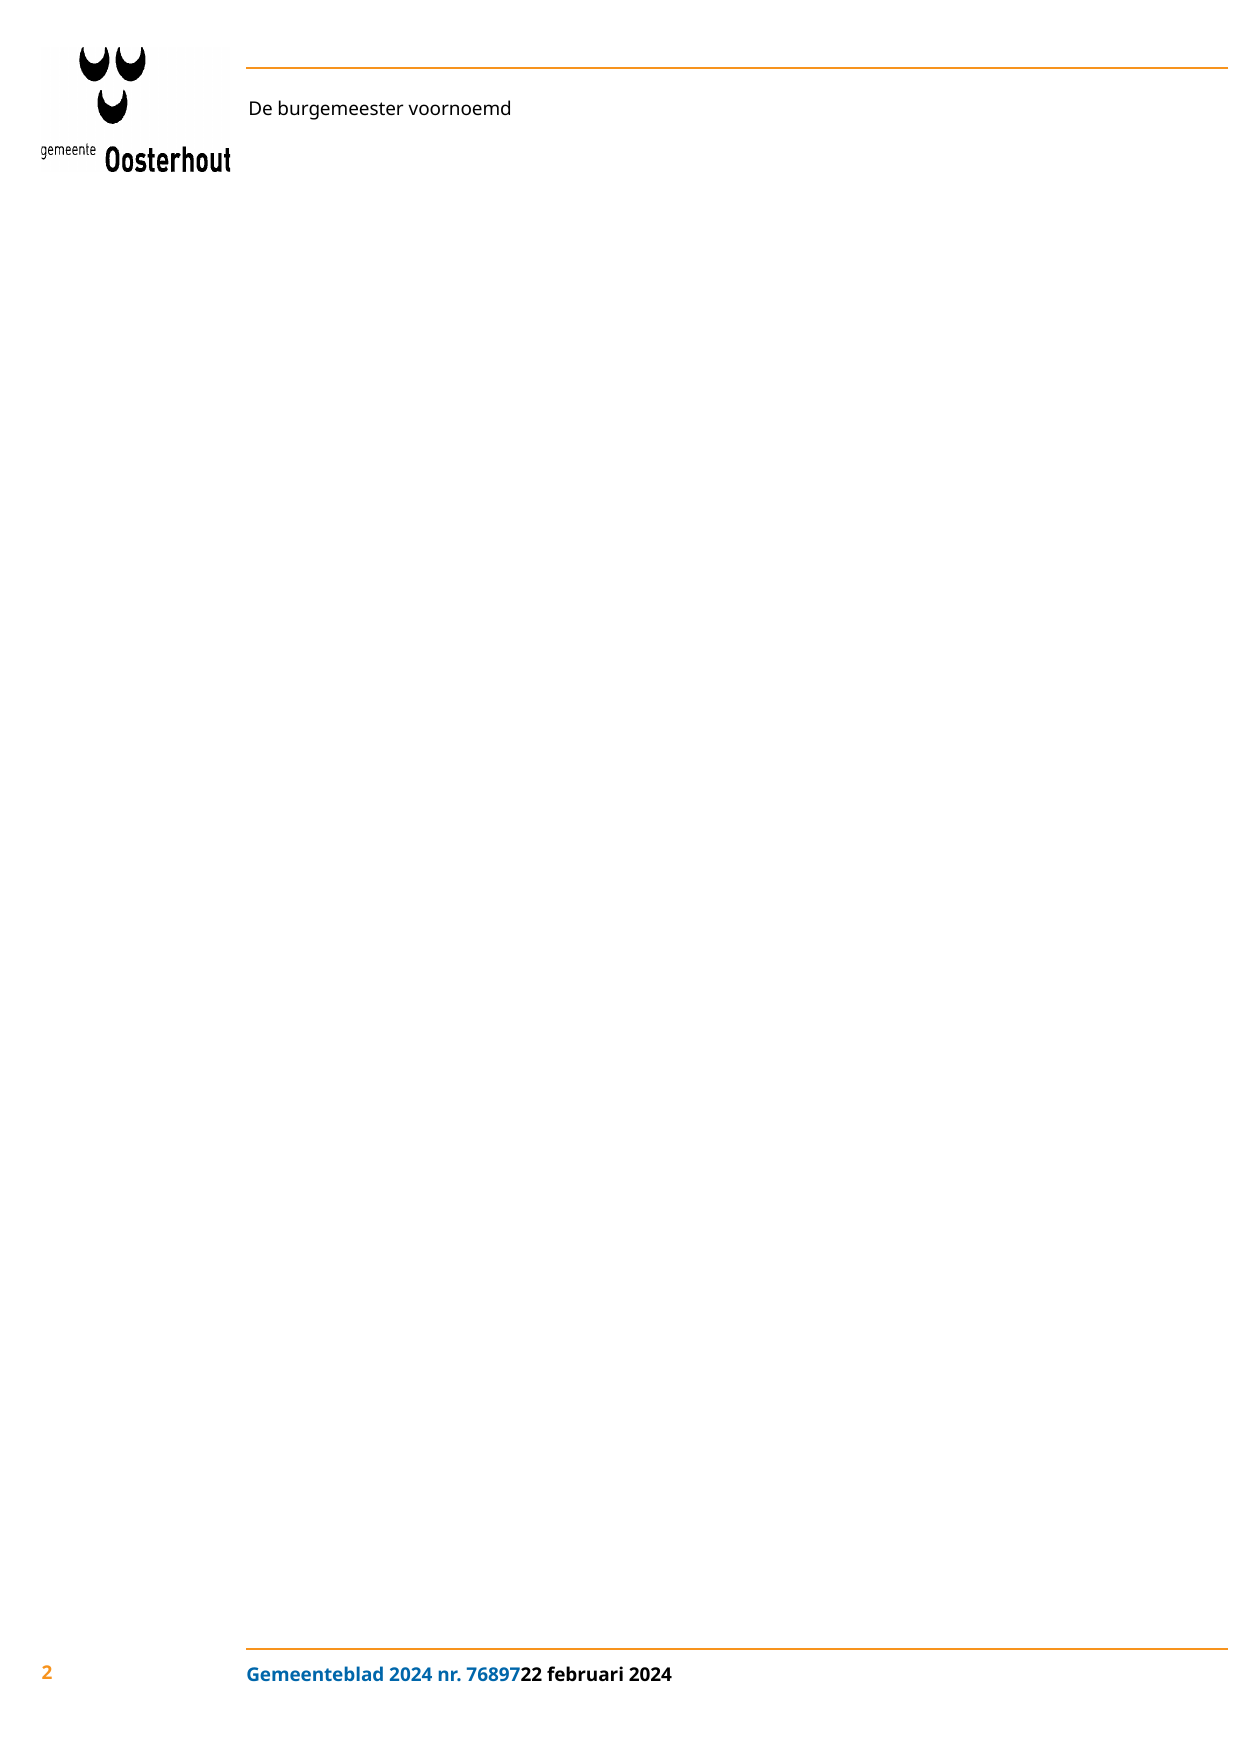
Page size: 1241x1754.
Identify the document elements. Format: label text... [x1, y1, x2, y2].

picture [41, 47, 231, 172]
text De burgemeester voornoemd [248, 95, 1152, 121]
